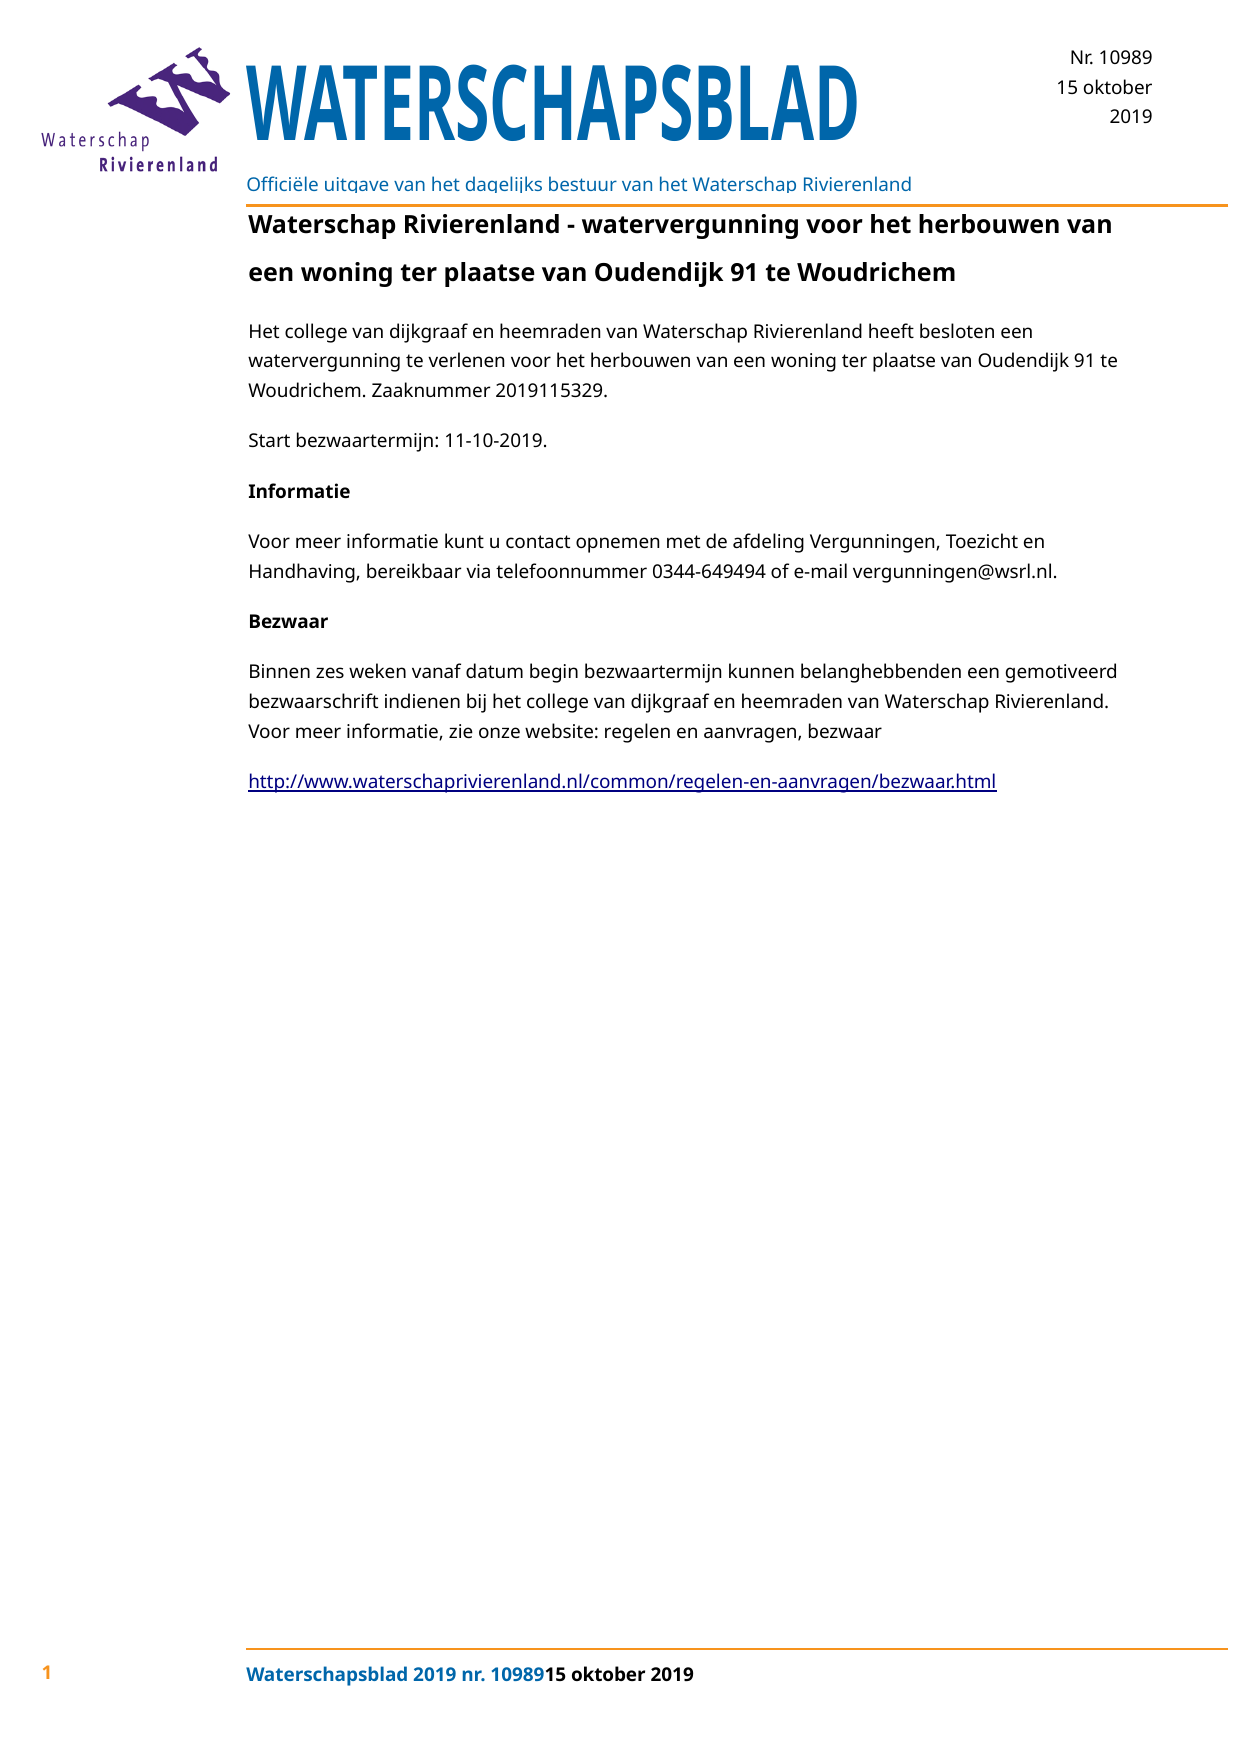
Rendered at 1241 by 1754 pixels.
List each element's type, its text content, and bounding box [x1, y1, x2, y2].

text Waterschap Rivierenland - watervergunning voor het herbouwen van een woning ter plaatse van Oudendijk 91 te Woudrichem [248, 207, 1152, 288]
text Start bezwaartermijn: 11-10-2019. [248, 427, 1152, 453]
text http://www.waterschaprivierenland.nl/common/regelen-en-aanvragen/bezwaar.html [248, 768, 1152, 794]
text Het college van dijkgraaf en heemraden van Waterschap Rivierenland heeft besloten een watervergunning te verlenen voor het herbouwen van een woning ter plaatse van Oudendijk 91 te Woudrichem. Zaaknummer 2019115329. [248, 318, 1152, 403]
text Informatie [248, 478, 1152, 504]
picture [41, 47, 231, 172]
text Bezwaar [248, 608, 1152, 634]
text Binnen zes weken vanaf datum begin bezwaartermijn kunnen belanghebbenden een gemotiveerd bezwaarschrift indienen bij het college van dijkgraaf en heemraden van Waterschap Rivierenland. Voor meer informatie, zie onze website: regelen en aanvragen, bezwaar [248, 659, 1152, 744]
text Voor meer informatie kunt u contact opnemen met de afdeling Vergunningen, Toezicht en Handhaving, bereikbaar via telefoonnummer 0344-649494 of e-mail vergunningen@wsrl.nl. [248, 528, 1152, 584]
